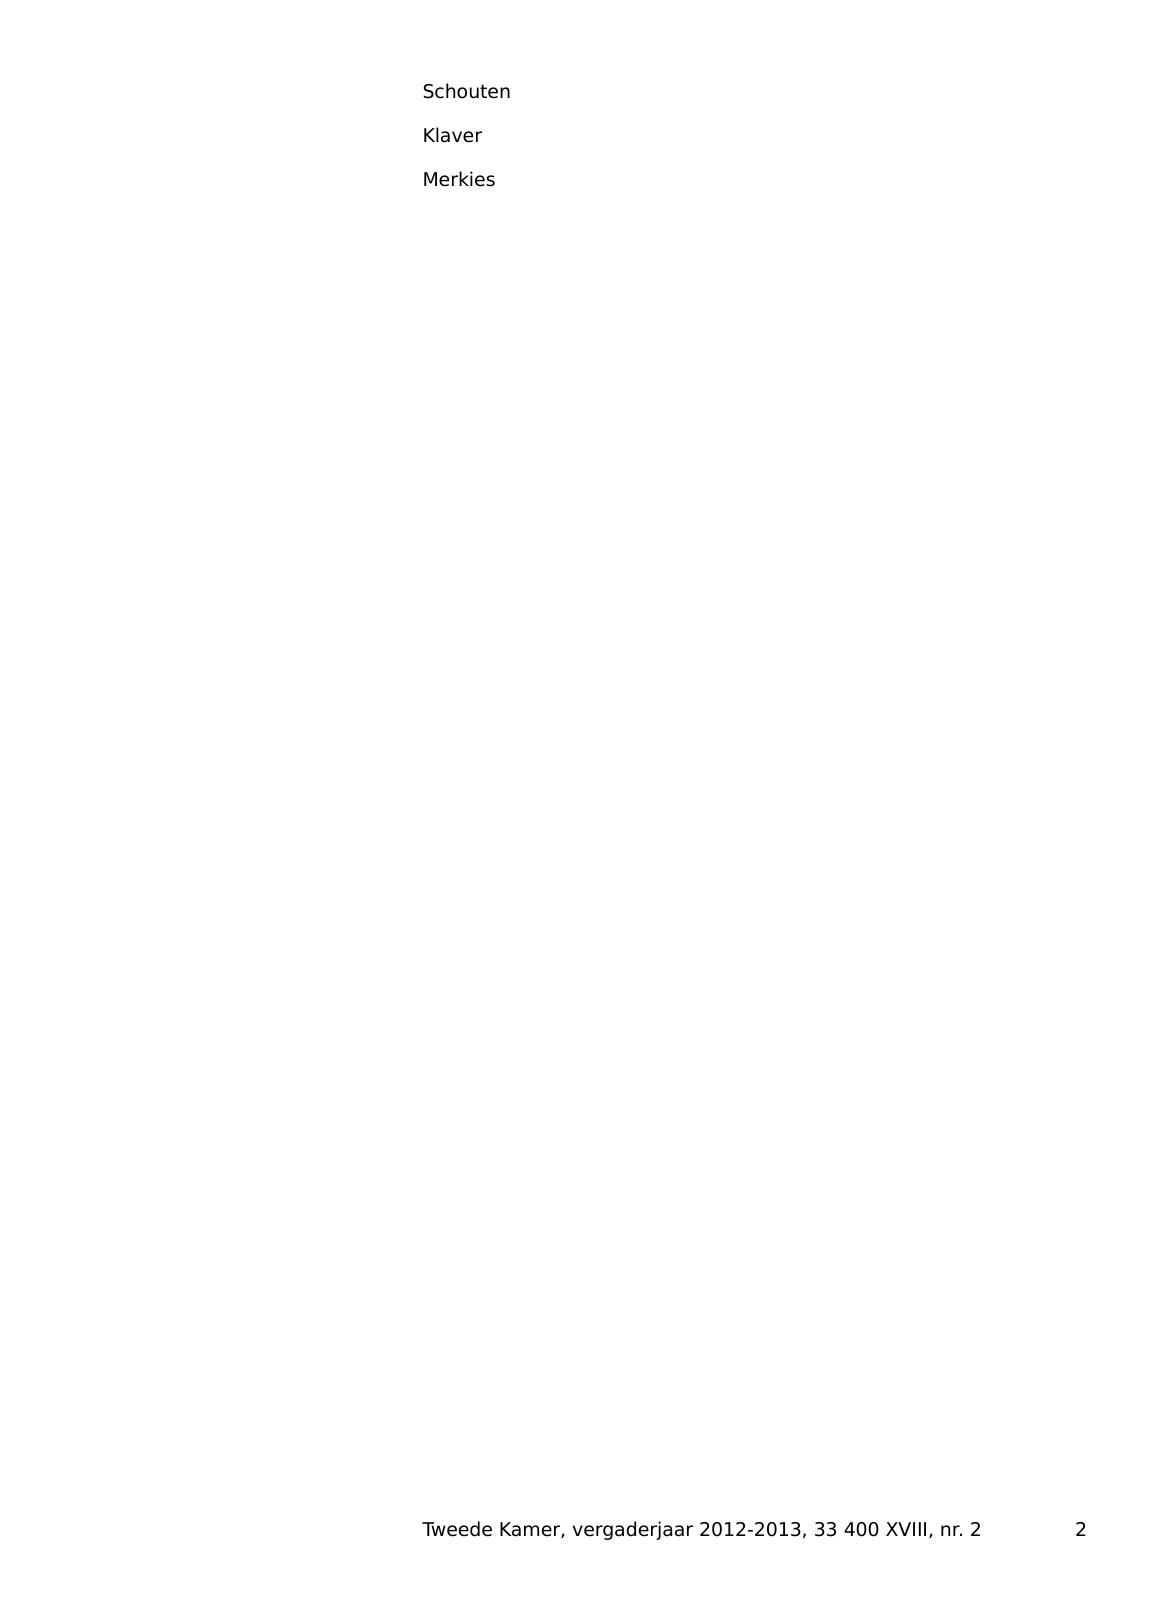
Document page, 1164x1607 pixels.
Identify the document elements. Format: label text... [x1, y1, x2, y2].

text Schouten Klaver Merkies [422, 59, 1087, 191]
